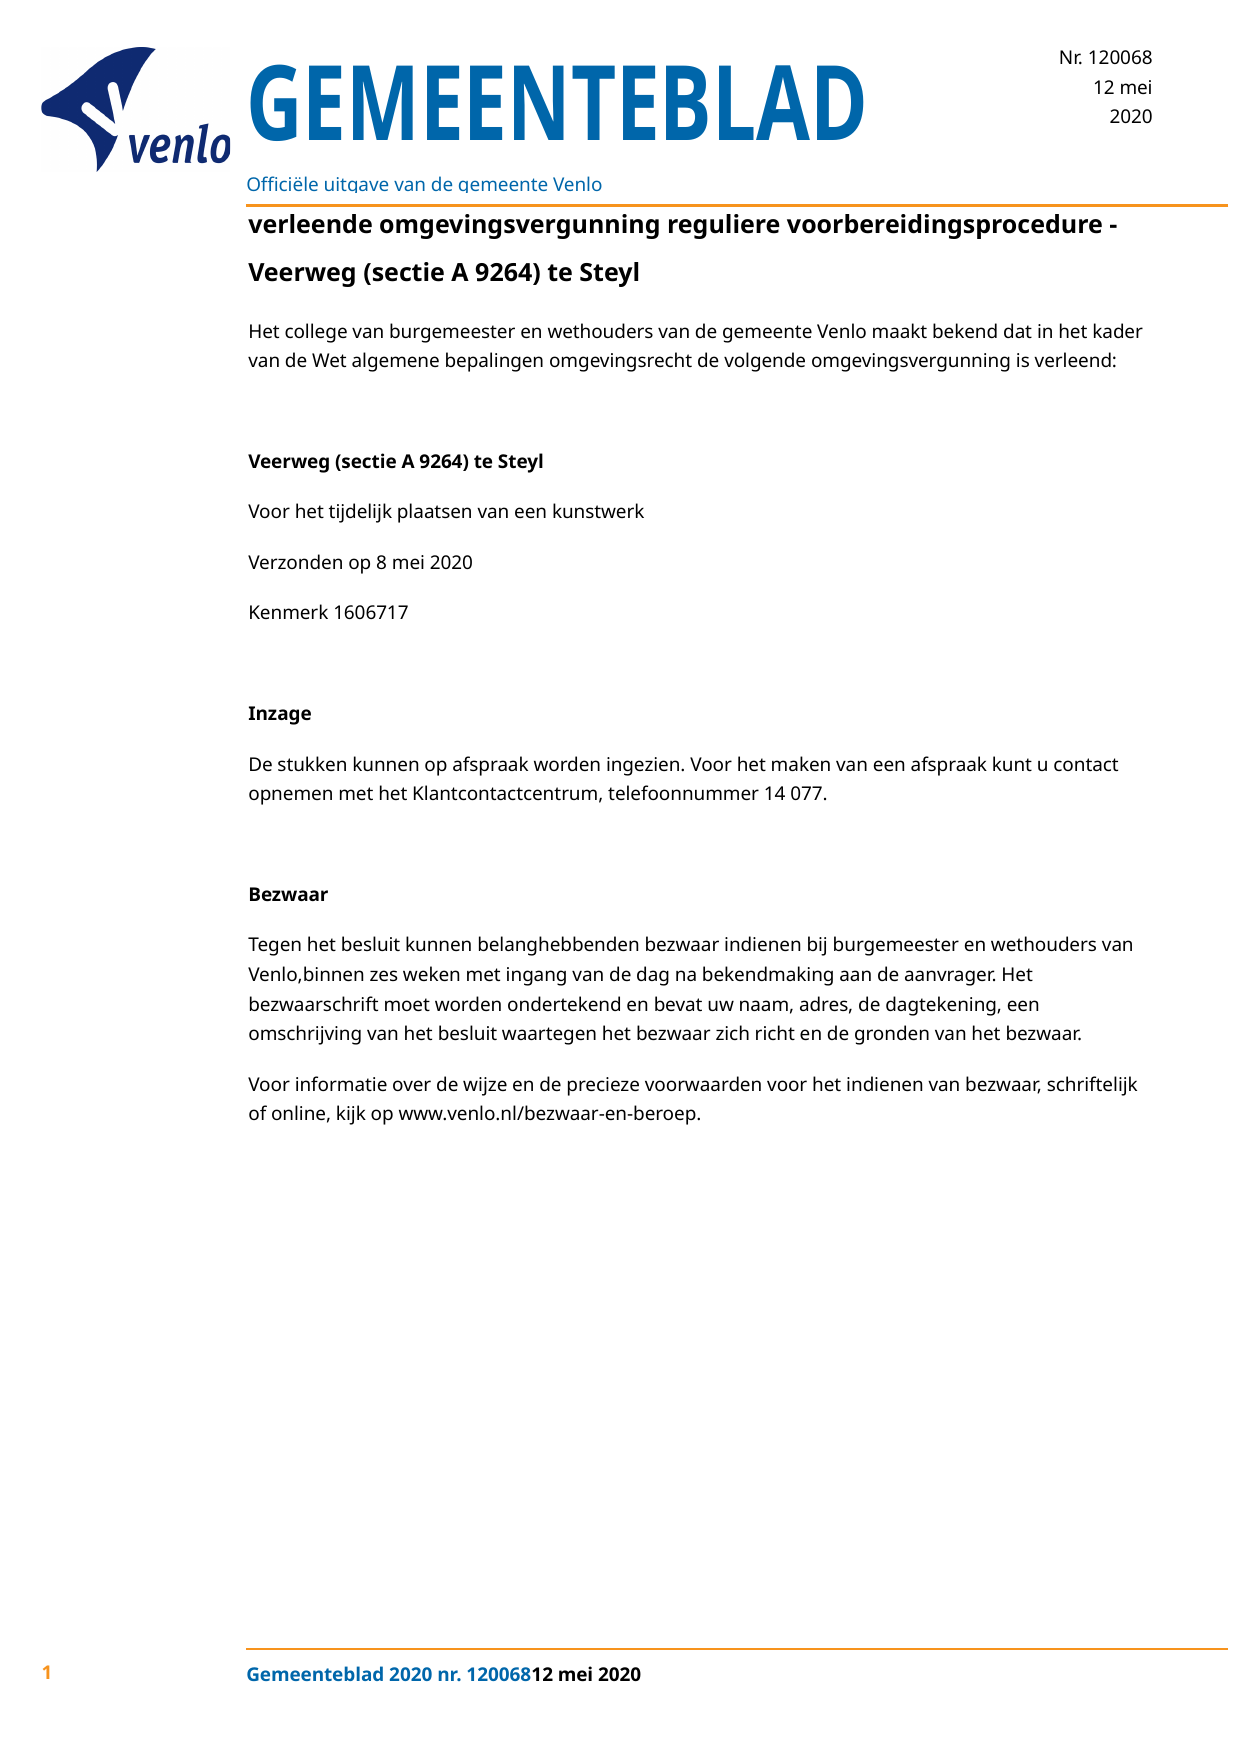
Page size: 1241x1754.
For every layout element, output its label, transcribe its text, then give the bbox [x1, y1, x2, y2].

text Tegen het besluit kunnen belanghebbenden bezwaar indienen bij burgemeester en wethouders van Venlo,binnen zes weken met ingang van de dag na bekendmaking aan de aanvrager. Het bezwaarschrift moet worden ondertekend en bevat uw naam, adres, de dagtekening, een omschrijving van het besluit waartegen het bezwaar zich richt en de gronden van het bezwaar. [248, 932, 1152, 1046]
text Inzage [248, 700, 1152, 726]
text Bezwaar [248, 881, 1152, 907]
text Voor het tijdelijk plaatsen van een kunstwerk [248, 499, 1152, 524]
text verleende omgevingsvergunning reguliere voorbereidingsprocedure - Veerweg (sectie A 9264) te Steyl [248, 207, 1152, 288]
text Kenmerk 1606717 [248, 599, 1152, 625]
text Het college van burgemeester en wethouders van de gemeente Venlo maakt bekend dat in het kader van de Wet algemene bepalingen omgevingsrecht de volgende omgevingsvergunning is verleend: [248, 318, 1152, 373]
text Voor informatie over de wijze en de precieze voorwaarden voor het indienen van bezwaar, schriftelijk of online, kijk op www.venlo.nl/bezwaar-en-beroep. [248, 1071, 1152, 1126]
text Verzonden op 8 mei 2020 [248, 549, 1152, 575]
picture [41, 47, 231, 172]
text Veerweg (sectie A 9264) te Steyl [248, 448, 1152, 474]
text De stukken kunnen op afspraak worden ingezien. Voor het maken van een afspraak kunt u contact opnemen met het Klantcontactcentrum, telefoonnummer 14 077. [248, 751, 1152, 806]
